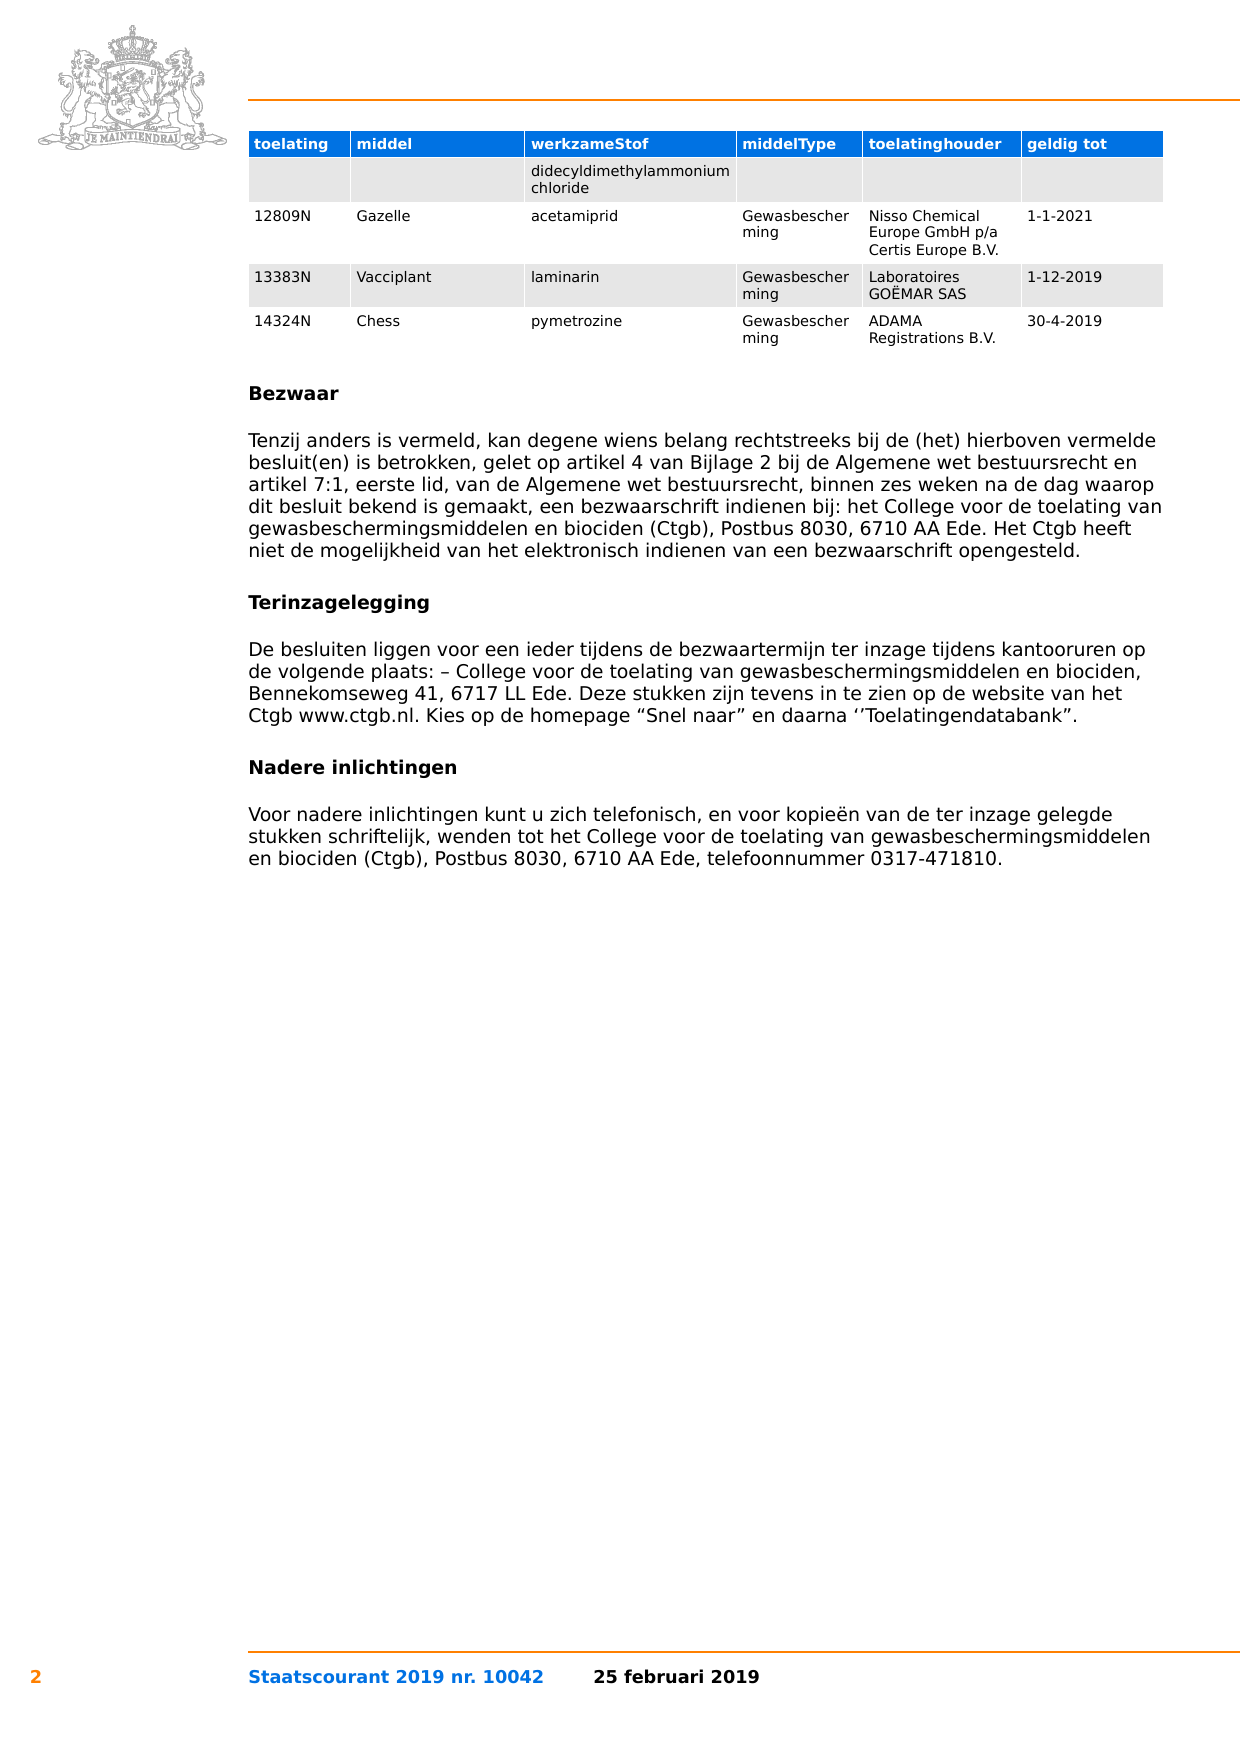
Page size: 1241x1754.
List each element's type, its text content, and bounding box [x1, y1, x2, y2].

table_cell Gewasbescherming [737, 309, 862, 352]
table_cell [1022, 158, 1163, 202]
table_cell 12809N [249, 203, 350, 263]
table_cell Vacciplant [351, 264, 524, 307]
table_cell [351, 158, 524, 202]
table_cell Laboratoires GOËMAR SAS [863, 264, 1021, 307]
text Voor nadere inlichtingen kunt u zich telefonisch, en voor kopieën van de ter inzage gelegde stukken schriftelijk, wenden tot het College voor de toelating van gewasbeschermingsmiddelen en biociden (Ctgb), Postbus 8030, 6710 AA Ede, telefoonnummer 0317-471810. [248, 803, 1163, 869]
table_cell acetamiprid [525, 203, 736, 263]
table_header geldig tot [1022, 131, 1163, 157]
table_cell 1-12-2019 [1022, 264, 1163, 307]
table_cell laminarin [525, 264, 736, 307]
table_cell pymetrozine [525, 309, 736, 352]
table_cell [863, 158, 1021, 202]
subtitle Nadere inlichtingen [248, 757, 1163, 778]
table_cell Chess [351, 309, 524, 352]
table_header toelating [249, 131, 350, 157]
table_cell didecyldimethylammoniumchloride [525, 158, 736, 202]
table_cell Gewasbescherming [737, 203, 862, 263]
picture [38, 25, 227, 150]
table_cell 13383N [249, 264, 350, 307]
table_cell [737, 158, 862, 202]
table_cell 30-4-2019 [1022, 309, 1163, 352]
table_cell 1-1-2021 [1022, 203, 1163, 263]
table_cell Nisso Chemical Europe GmbH p/a Certis Europe B.V. [863, 203, 1021, 263]
table_cell [249, 158, 350, 202]
text Tenzij anders is vermeld, kan degene wiens belang rechtstreeks bij de (het) hierboven vermelde besluit(en) is betrokken, gelet op artikel 4 van Bijlage 2 bij de Algemene wet bestuursrecht en artikel 7:1, eerste lid, van de Algemene wet bestuursrecht, binnen zes weken na de dag waarop dit besluit bekend is gemaakt, een bezwaarschrift indienen bij: het College voor de toelating van gewasbeschermingsmiddelen en biociden (Ctgb), Postbus 8030, 6710 AA Ede. Het Ctgb heeft niet de mogelijkheid van het elektronisch indienen van een bezwaarschrift opengesteld. [248, 430, 1163, 562]
table_header toelatinghouder [863, 131, 1021, 157]
text De besluiten liggen voor een ieder tijdens de bezwaartermijn ter inzage tijdens kantooruren op de volgende plaats: – College voor de toelating van gewasbeschermingsmiddelen en biociden, Bennekomseweg 41, 6717 LL Ede. Deze stukken zijn tevens in te zien op de website van het Ctgb www.ctgb.nl. Kies op de homepage “Snel naar” en daarna ‘’Toelatingendatabank”. [248, 639, 1163, 727]
subtitle Terinzagelegging [248, 592, 1163, 614]
table_cell Gazelle [351, 203, 524, 263]
table_header middelType [737, 131, 862, 157]
table_cell ADAMA Registrations B.V. [863, 309, 1021, 352]
table_header werkzameStof [525, 131, 736, 157]
table_cell 14324N [249, 309, 350, 352]
subtitle Bezwaar [248, 383, 1163, 405]
table_cell Gewasbescherming [737, 264, 862, 307]
table_header middel [351, 131, 524, 157]
